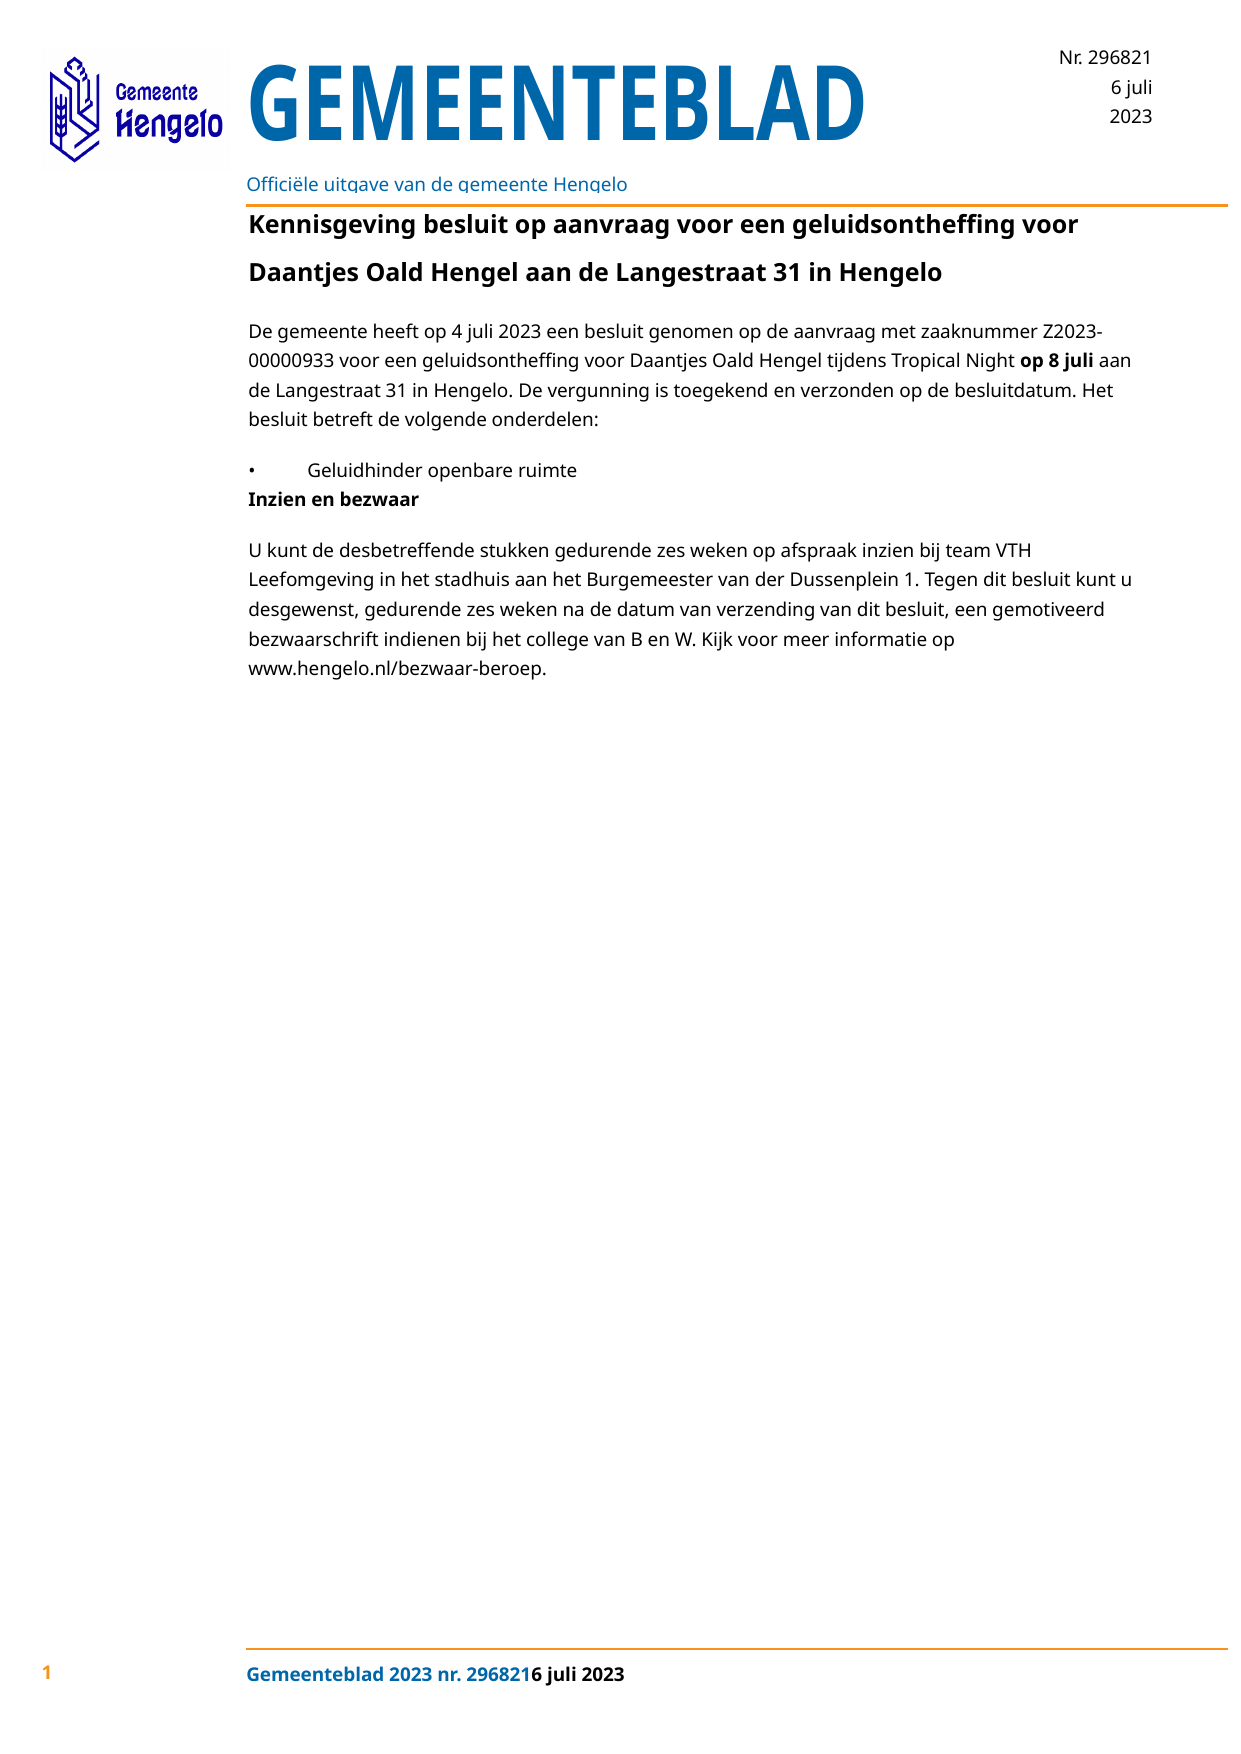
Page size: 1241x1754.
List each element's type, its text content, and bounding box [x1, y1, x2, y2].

text U kunt de desbetreffende stukken gedurende zes weken op afspraak inzien bij team VTH Leefomgeving in het stadhuis aan het Burgemeester van der Dussenplein 1. Tegen dit besluit kunt u desgewenst, gedurende zes weken na de datum van verzending van dit besluit, een gemotiveerd bezwaarschrift indienen bij het college van B en W. Kijk voor meer informatie op www.hengelo.nl/bezwaar-beroep. [248, 537, 1152, 681]
text Inzien en bezwaar [248, 487, 1152, 512]
text De gemeente heeft op 4 juli 2023 een besluit genomen op de aanvraag met zaaknummer Z2023-00000933 voor een geluidsontheffing voor Daantjes Oald Hengel tijdens Tropical Night op 8 juli aan de Langestraat 31 in Hengelo. De vergunning is toegekend en verzonden op de besluitdatum. Het besluit betreft de volgende onderdelen: [248, 318, 1152, 432]
text Kennisgeving besluit op aanvraag voor een geluidsontheffing voor Daantjes Oald Hengel aan de Langestraat 31 in Hengelo [248, 207, 1152, 288]
list Geluidhinder openbare ruimte [248, 457, 1152, 483]
picture [41, 47, 231, 172]
